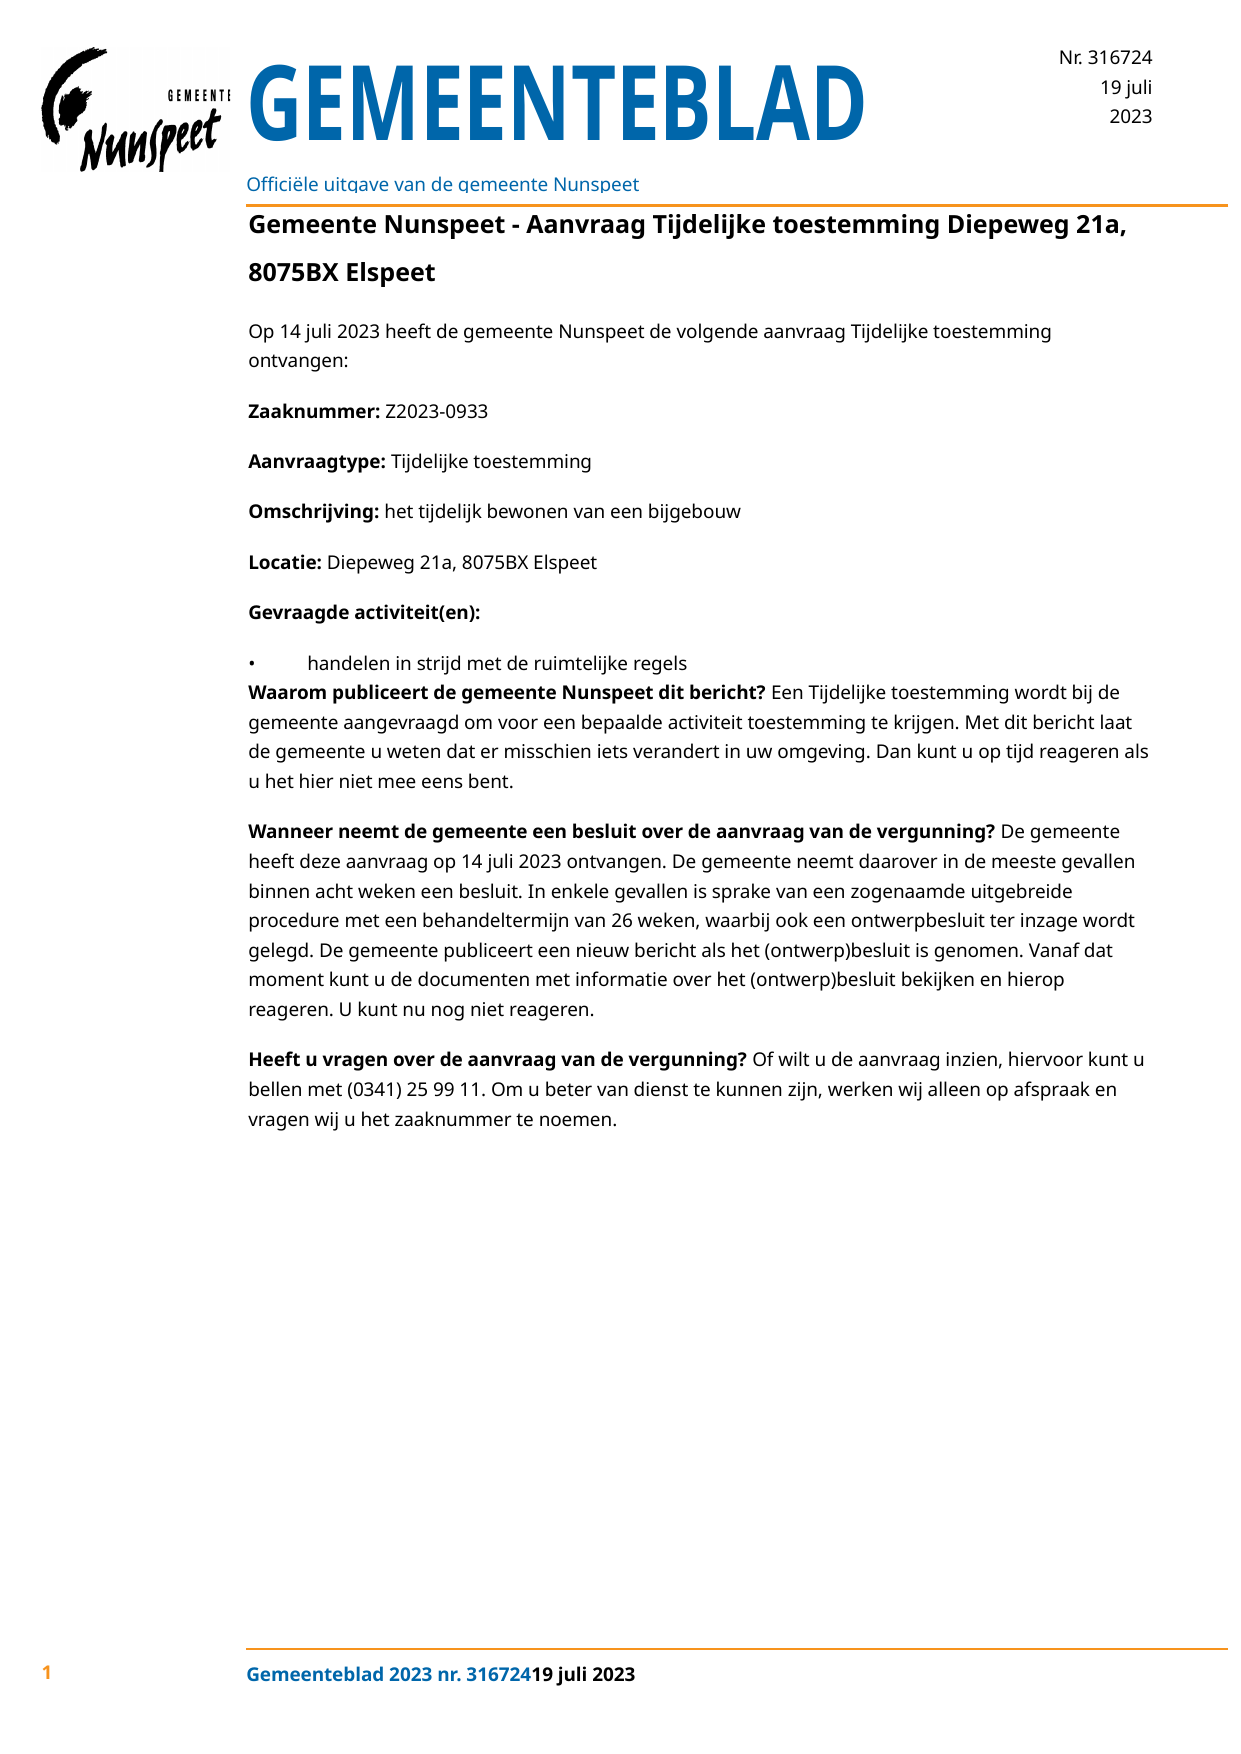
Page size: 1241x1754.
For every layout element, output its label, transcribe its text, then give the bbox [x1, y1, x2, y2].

text Op 14 juli 2023 heeft de gemeente Nunspeet de volgende aanvraag Tijdelijke toestemming ontvangen: [248, 318, 1152, 373]
text Omschrijving: het tijdelijk bewonen van een bijgebouw [248, 499, 1152, 524]
text Waarom publiceert de gemeente Nunspeet dit bericht? Een Tijdelijke toestemming wordt bij de gemeente aangevraagd om voor een bepaalde activiteit toestemming te krijgen. Met dit bericht laat de gemeente u weten dat er misschien iets verandert in uw omgeving. Dan kunt u op tijd reageren als u het hier niet mee eens bent. [248, 679, 1152, 794]
text Locatie: Diepeweg 21a, 8075BX Elspeet [248, 549, 1152, 575]
list handelen in strijd met de ruimtelijke regels [248, 650, 1152, 676]
text Gemeente Nunspeet - Aanvraag Tijdelijke toestemming Diepeweg 21a, 8075BX Elspeet [248, 207, 1152, 288]
text Heeft u vragen over de aanvraag van de vergunning? Of wilt u de aanvraag inzien, hiervoor kunt u bellen met (0341) 25 99 11. Om u beter van dienst te kunnen zijn, werken wij alleen op afspraak en vragen wij u het zaaknummer te noemen. [248, 1047, 1152, 1132]
text Gevraagde activiteit(en): [248, 599, 1152, 625]
picture [41, 47, 231, 172]
text Wanneer neemt de gemeente een besluit over de aanvraag van de vergunning? De gemeente heeft deze aanvraag op 14 juli 2023 ontvangen. De gemeente neemt daarover in de meeste gevallen binnen acht weken een besluit. In enkele gevallen is sprake van een zogenaamde uitgebreide procedure met een behandeltermijn van 26 weken, waarbij ook een ontwerpbesluit ter inzage wordt gelegd. De gemeente publiceert een nieuw bericht als het (ontwerp)besluit is genomen. Vanaf dat moment kunt u de documenten met informatie over het (ontwerp)besluit bekijken en hierop reageren. U kunt nu nog niet reageren. [248, 819, 1152, 1022]
text Zaaknummer: Z2023-0933 [248, 398, 1152, 424]
text Aanvraagtype: Tijdelijke toestemming [248, 448, 1152, 474]
